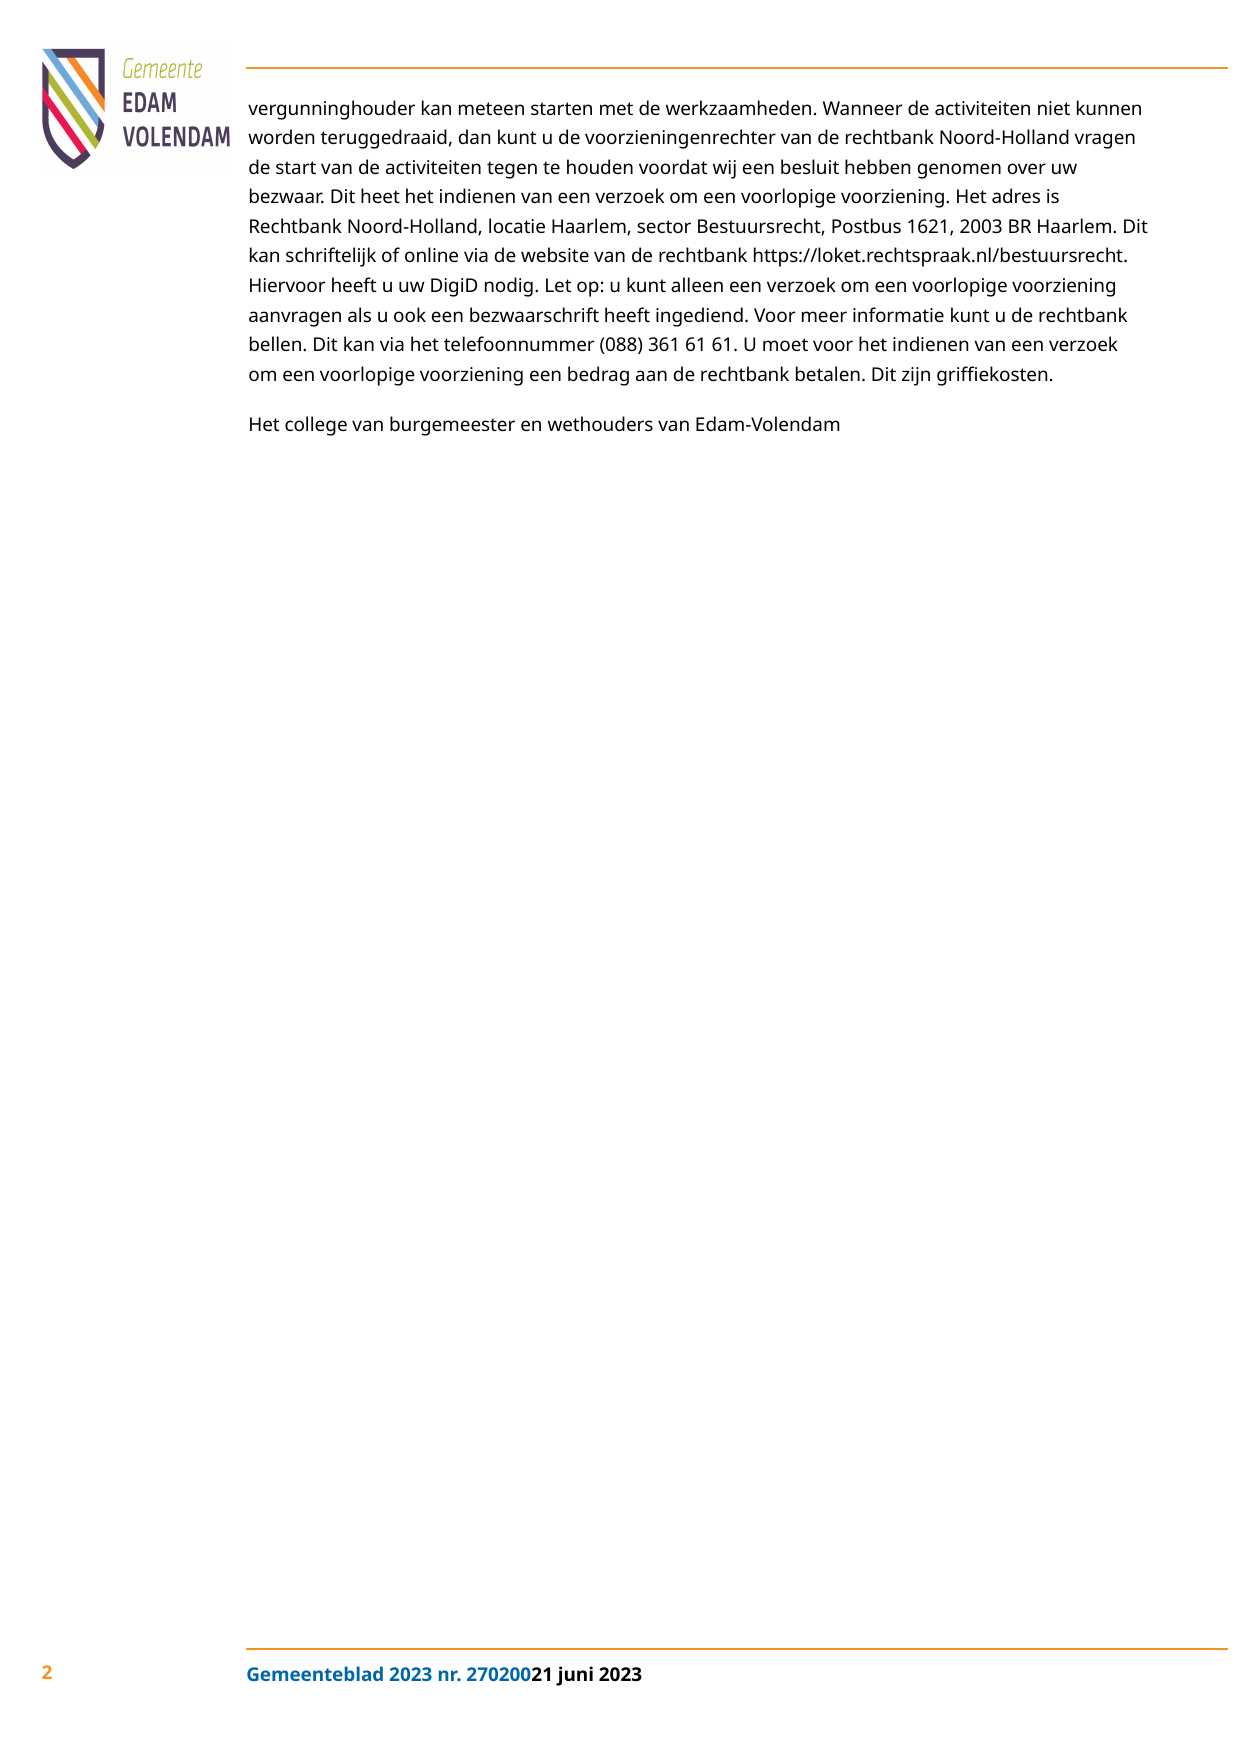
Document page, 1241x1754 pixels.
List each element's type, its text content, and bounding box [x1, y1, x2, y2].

text vergunninghouder kan meteen starten met de werkzaamheden. Wanneer de activiteiten niet kunnen worden teruggedraaid, dan kunt u de voorzieningenrechter van de rechtbank Noord-Holland vragen de start van de activiteiten tegen te houden voordat wij een besluit hebben genomen over uw bezwaar. Dit heet het indienen van een verzoek om een voorlopige voorziening. Het adres is Rechtbank Noord-Holland, locatie Haarlem, sector Bestuursrecht, Postbus 1621, 2003 BR Haarlem. Dit kan schriftelijk of online via de website van de rechtbank https://loket.rechtspraak.nl/bestuursrecht. Hiervoor heeft u uw DigiD nodig. Let op: u kunt alleen een verzoek om een voorlopige voorziening aanvragen als u ook een bezwaarschrift heeft ingediend. Voor meer informatie kunt u de rechtbank bellen. Dit kan via het telefoonnummer (088) 361 61 61. U moet voor het indienen van een verzoek om een voorlopige voorziening een bedrag aan de rechtbank betalen. Dit zijn griffiekosten. [248, 95, 1152, 387]
text Het college van burgemeester en wethouders van Edam-Volendam [248, 411, 1152, 437]
picture [41, 47, 231, 172]
